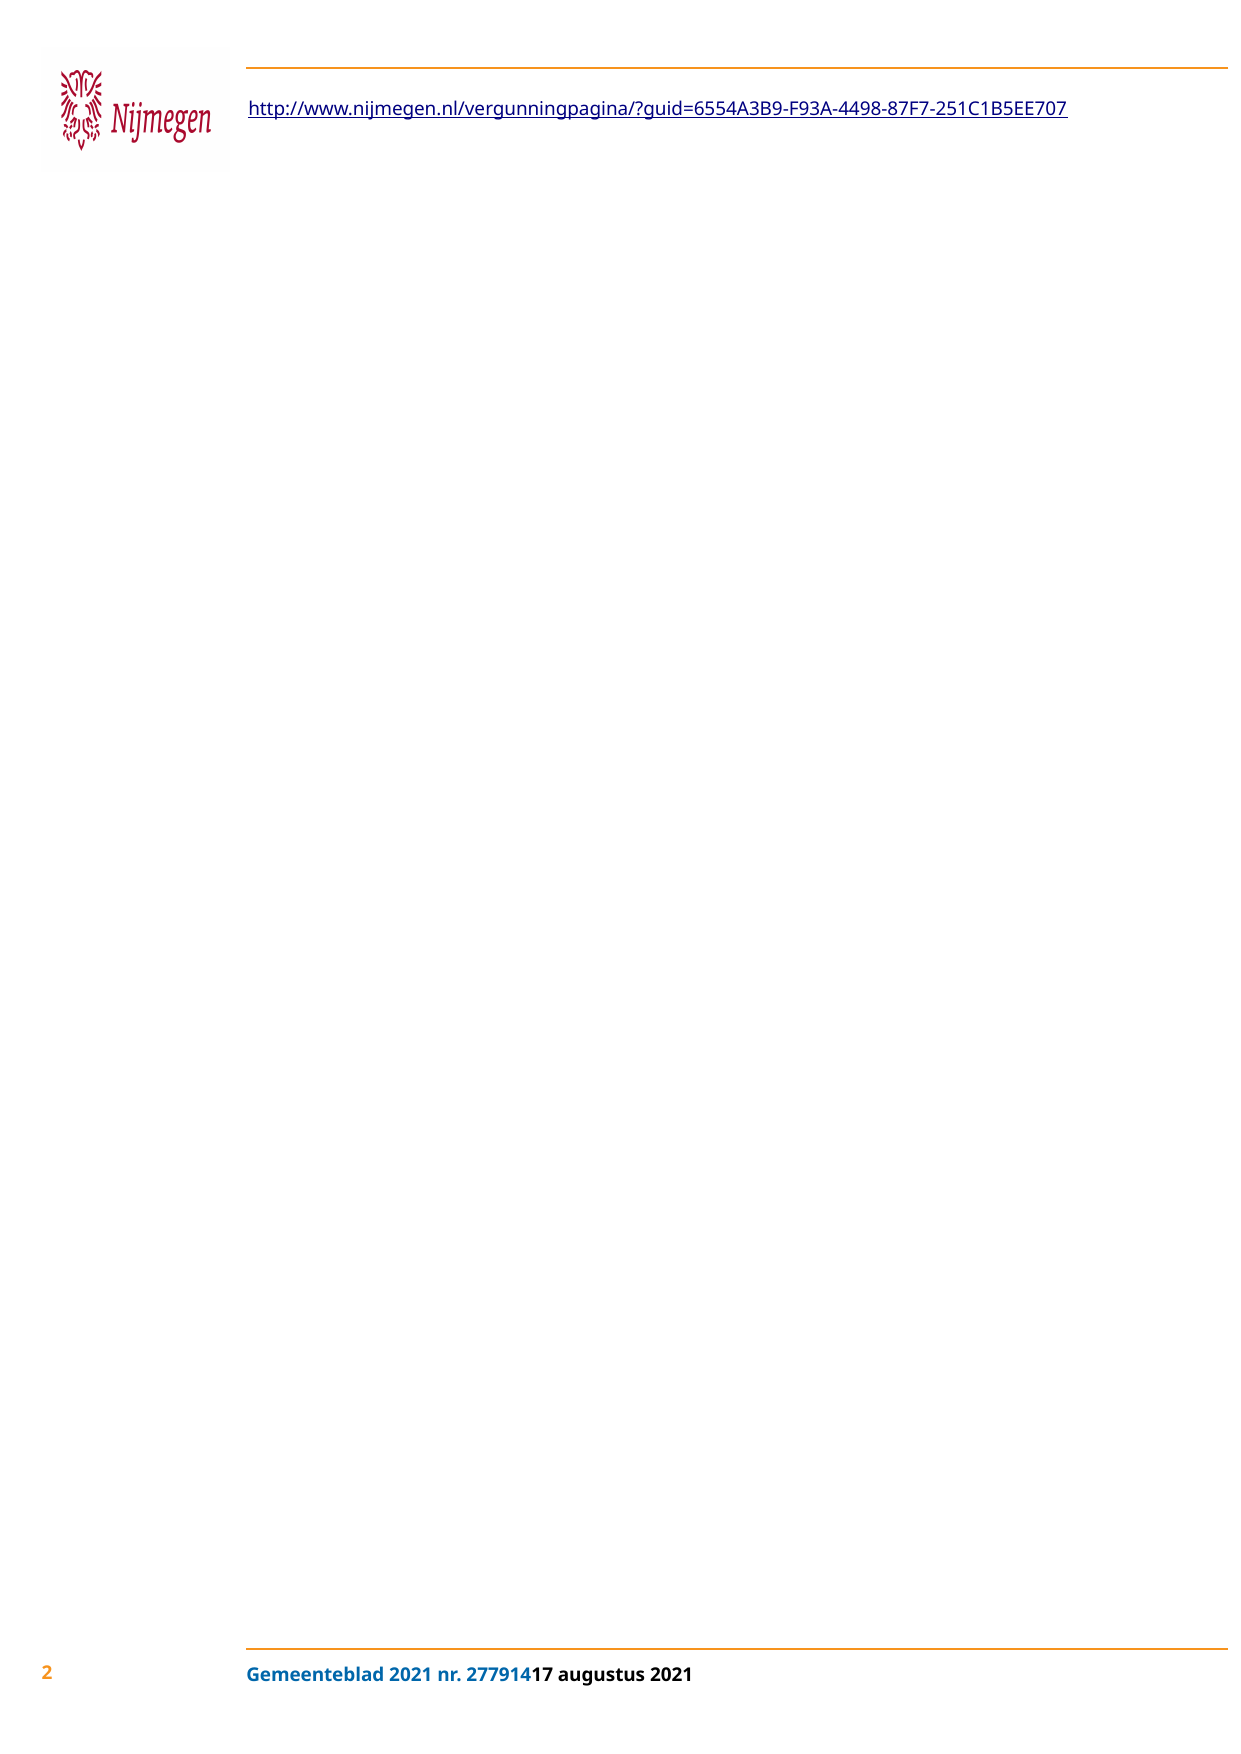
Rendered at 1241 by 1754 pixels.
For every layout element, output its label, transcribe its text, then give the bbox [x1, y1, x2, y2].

text http://www.nijmegen.nl/vergunningpagina/?guid=6554A3B9-F93A-4498-87F7-251C1B5EE707 [248, 95, 1152, 121]
picture [41, 47, 231, 172]
